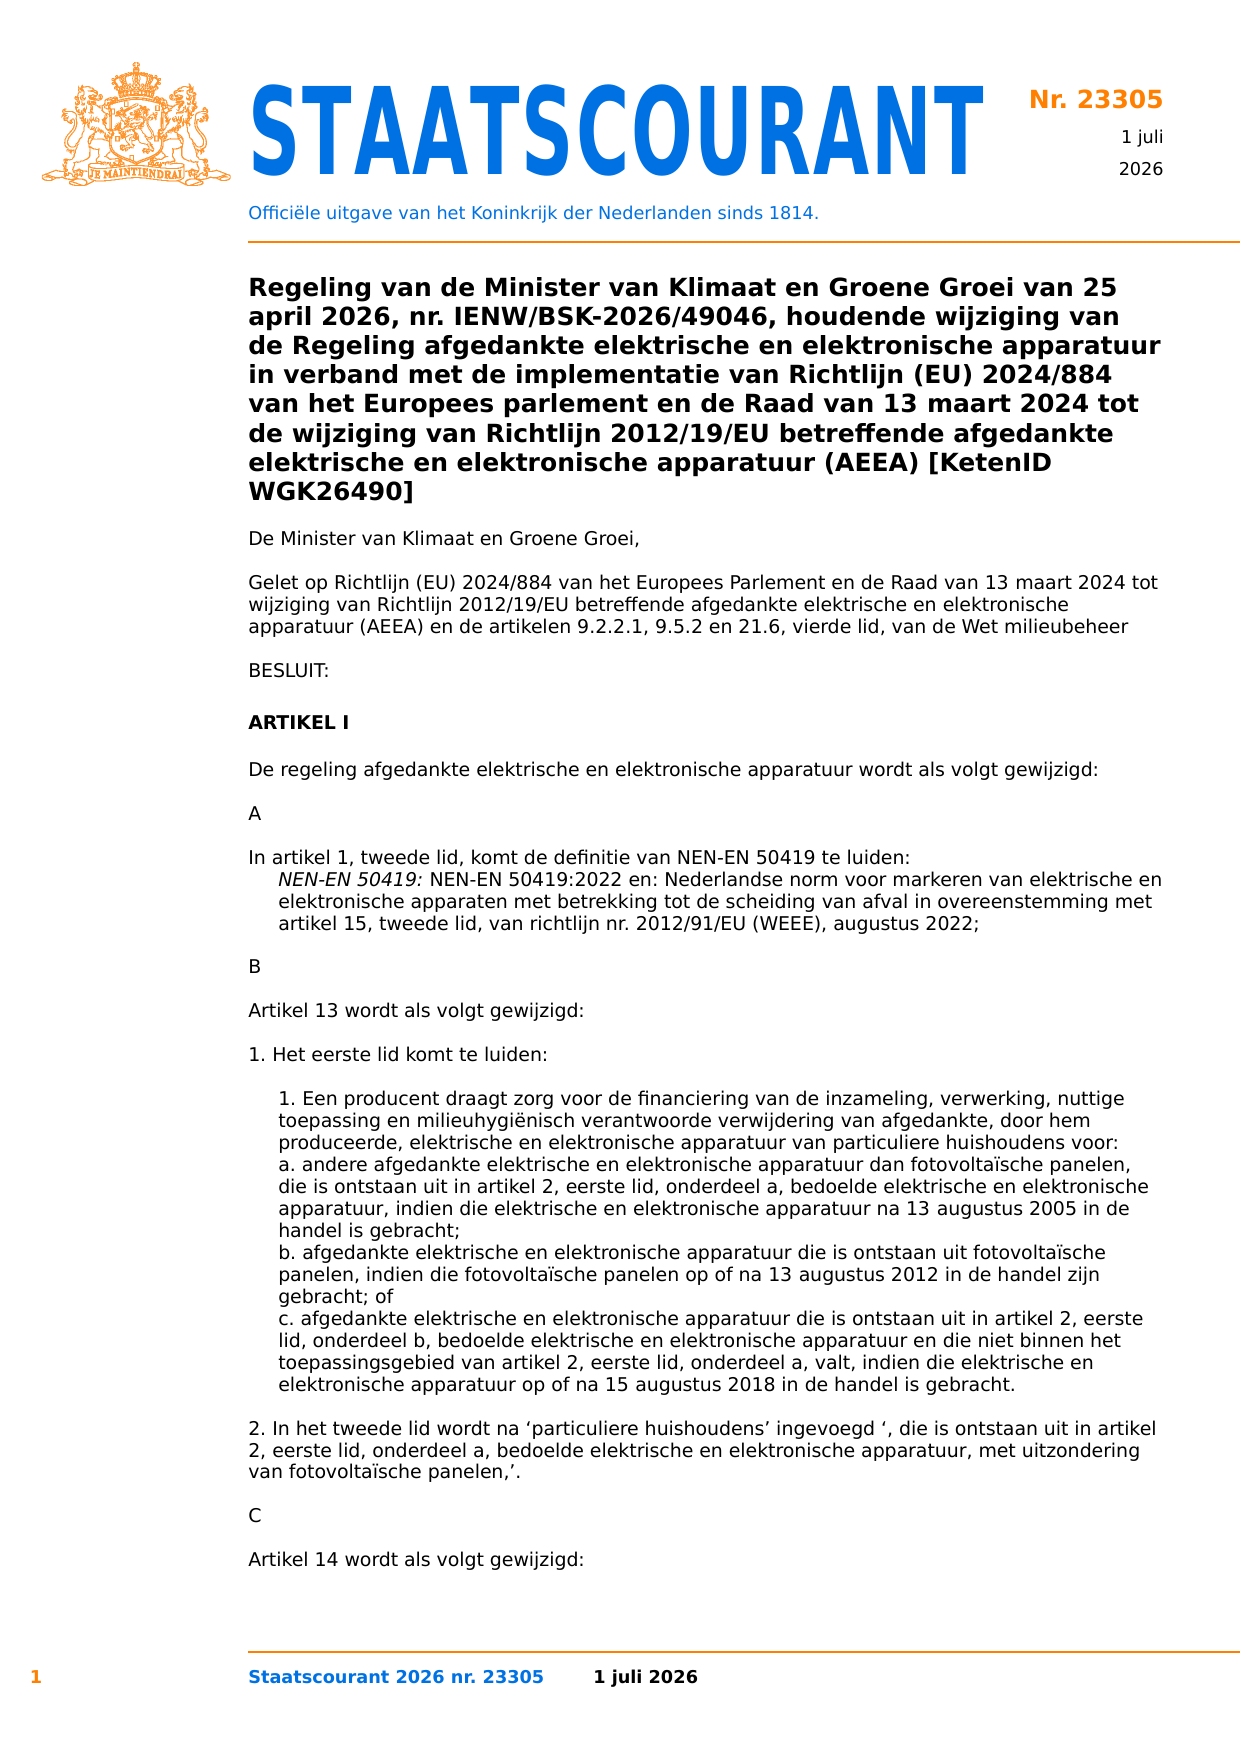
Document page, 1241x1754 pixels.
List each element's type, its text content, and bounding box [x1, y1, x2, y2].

text Artikel 14 wordt als volgt gewijzigd: [248, 1549, 1163, 1571]
text Artikel 13 wordt als volgt gewijzigd: [248, 1000, 1163, 1022]
text In artikel 1, tweede lid, komt de definitie van NEN-EN 50419 te luiden: [248, 847, 1163, 868]
text 1. Een producent draagt zorg voor de financiering van de inzameling, verwerking, nuttige toepassing en milieuhygiënisch verantwoorde verwijdering van afgedankte, door hem produceerde, elektrische en elektronische apparatuur van particuliere huishoudens voor: [278, 1088, 1163, 1154]
subtitle ARTIKEL I [248, 712, 1163, 734]
table_cell Officiële uitgave van het Koninkrijk der Nederlanden sinds 1814. [248, 203, 1240, 241]
picture [41, 62, 231, 186]
table_cell 1 juli [998, 121, 1240, 153]
text BESLUIT: [248, 660, 1163, 682]
table_header [25, 62, 248, 241]
text A [248, 803, 1163, 825]
text b. afgedankte elektrische en elektronische apparatuur die is ontstaan uit fotovoltaïsche panelen, indien die fotovoltaïsche panelen op of na 13 augustus 2012 in de handel zijn gebracht; of [278, 1242, 1163, 1308]
subtitle Regeling van de Minister van Klimaat en Groene Groei van 25 april 2026, nr. IENW/BSK-2026/49046, houdende wijziging van de Regeling afgedankte elektrische en elektronische apparatuur in verband met de implementatie van Richtlijn (EU) 2024/884 van het Europees parlement en de Raad van 13 maart 2024 tot de wijziging van Richtlijn 2012/19/EU betreffende afgedankte elektrische en elektronische apparatuur (AEEA) [KetenID WGK26490] [248, 273, 1163, 506]
text De Minister van Klimaat en Groene Groei, [248, 528, 1163, 550]
text c. afgedankte elektrische en elektronische apparatuur die is ontstaan uit in artikel 2, eerste lid, onderdeel b, bedoelde elektrische en elektronische apparatuur en die niet binnen het toepassingsgebied van artikel 2, eerste lid, onderdeel a, valt, indien die elektrische en elektronische apparatuur op of na 15 augustus 2018 in de handel is gebracht. [278, 1308, 1163, 1396]
text Gelet op Richtlijn (EU) 2024/884 van het Europees Parlement en de Raad van 13 maart 2024 tot wijziging van Richtlijn 2012/19/EU betreffende afgedankte elektrische en elektronische apparatuur (AEEA) en de artikelen 9.2.2.1, 9.5.2 en 21.6, vierde lid, van de Wet milieubeheer [248, 572, 1163, 638]
text NEN-EN 50419: NEN-EN 50419:2022 en: Nederlandse norm voor markeren van elektrische en elektronische apparaten met betrekking tot de scheiding van afval in overeenstemming met artikel 15, tweede lid, van richtlijn nr. 2012/91/EU (WEEE), augustus 2022; [278, 868, 1163, 934]
text De regeling afgedankte elektrische en elektronische apparatuur wordt als volgt gewijzigd: [248, 759, 1163, 781]
table_header STAATSCOURANT [248, 62, 998, 203]
table_cell 2026 [998, 153, 1240, 203]
text 1. Het eerste lid komt te luiden: [248, 1044, 1163, 1066]
text 2. In het tweede lid wordt na ‘particuliere huishoudens’ ingevoegd ‘, die is ontstaan uit in artikel 2, eerste lid, onderdeel a, bedoelde elektrische en elektronische apparatuur, met uitzondering van fotovoltaïsche panelen,’. [248, 1417, 1163, 1483]
text C [248, 1505, 1163, 1527]
table_header Nr. 23305 [998, 62, 1240, 121]
text B [248, 956, 1163, 978]
text a. andere afgedankte elektrische en elektronische apparatuur dan fotovoltaïsche panelen, die is ontstaan uit in artikel 2, eerste lid, onderdeel a, bedoelde elektrische en elektronische apparatuur, indien die elektrische en elektronische apparatuur na 13 augustus 2005 in de handel is gebracht; [278, 1154, 1163, 1242]
